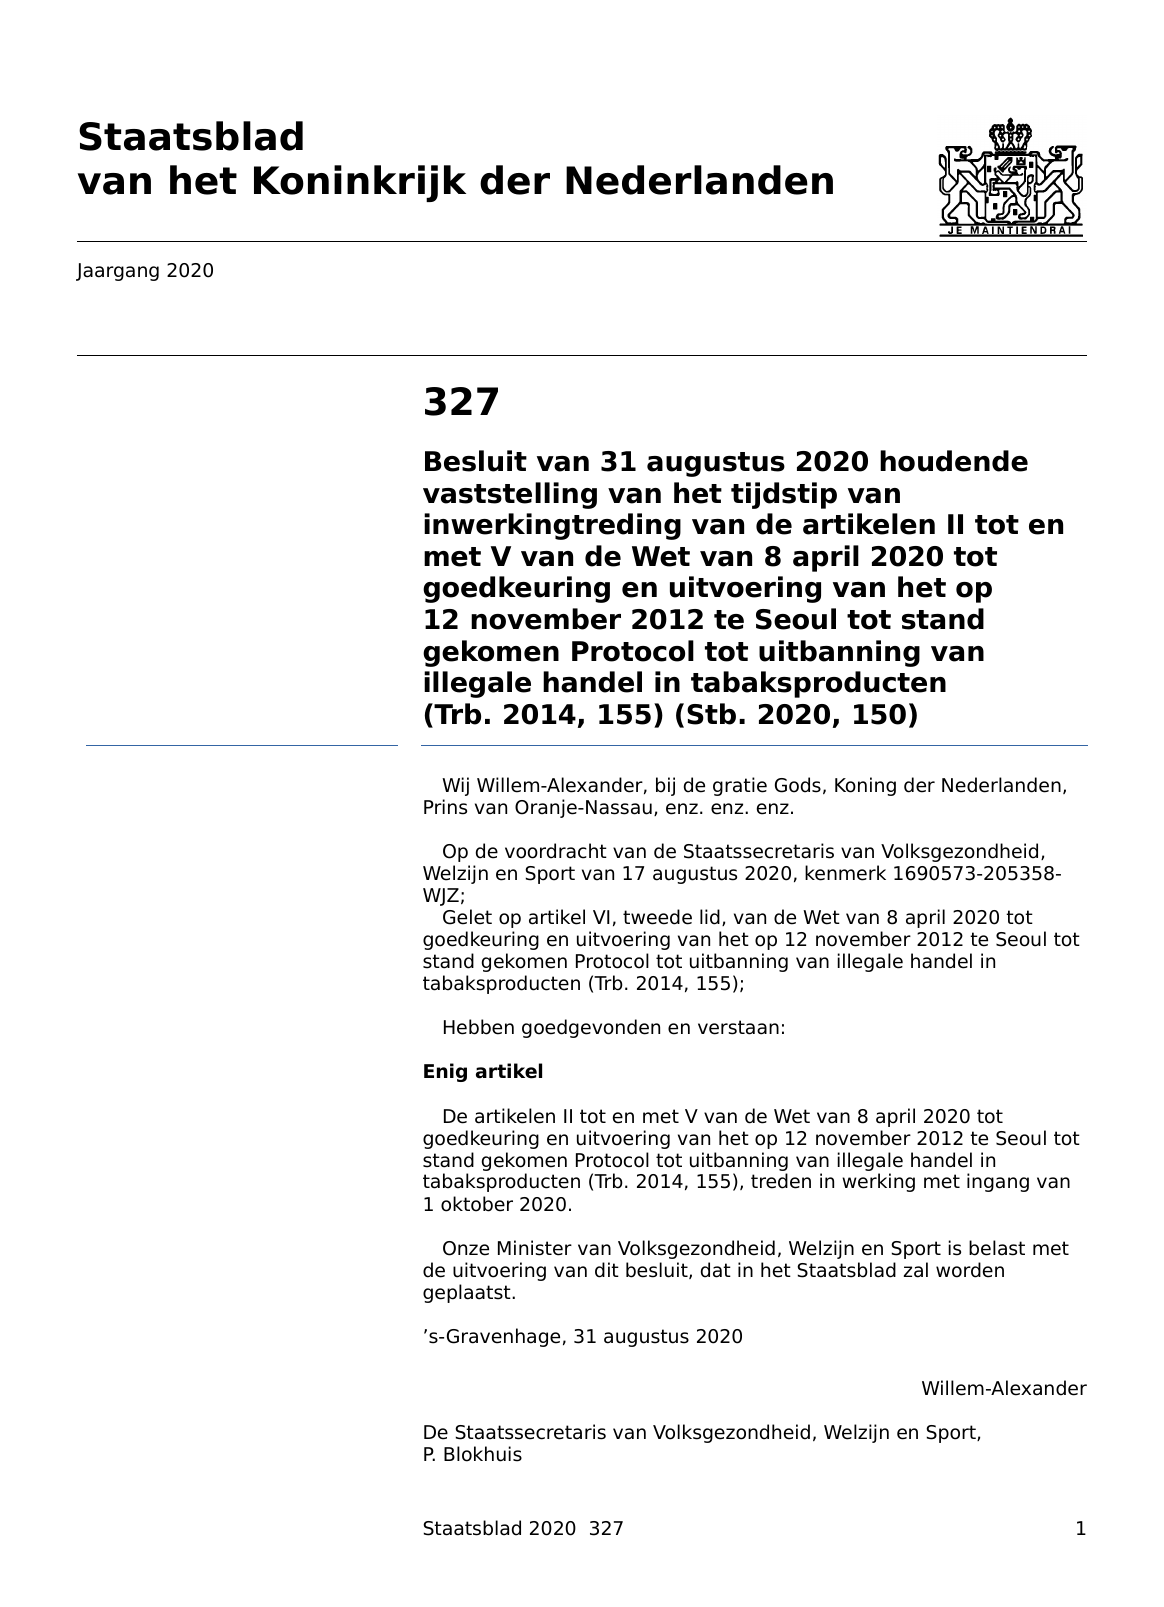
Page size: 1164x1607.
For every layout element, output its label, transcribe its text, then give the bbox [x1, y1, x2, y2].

table_header Staatsblad van het Koninkrijk der Nederlanden [77, 100, 886, 241]
text Gelet op artikel VI, tweede lid, van de Wet van 8 april 2020 tot goedkeuring en uitvoering van het op 12 november 2012 te Seoul tot stand gekomen Protocol tot uitbanning van illegale handel in tabaksproducten (Trb. 2014, 155); [422, 907, 1087, 995]
subtitle 327 [422, 381, 1087, 424]
text Willem-Alexander [422, 1378, 1087, 1400]
table_header [886, 100, 1087, 241]
text De artikelen II tot en met V van de Wet van 8 april 2020 tot goedkeuring en uitvoering van het op 12 november 2012 te Seoul tot stand gekomen Protocol tot uitbanning van illegale handel in tabaksproducten (Trb. 2014, 155), treden in werking met ingang van 1 oktober 2020. [422, 1106, 1087, 1215]
picture [936, 115, 1087, 240]
text Besluit van 31 augustus 2020 houdende vaststelling van het tijdstip van inwerkingtreding van de artikelen II tot en met V van de Wet van 8 april 2020 tot goedkeuring en uitvoering van het op 12 november 2012 te Seoul tot stand gekomen Protocol tot uitbanning van illegale handel in tabaksproducten (Trb. 2014, 155) (Stb. 2020, 150) [422, 447, 1087, 731]
text Wij Willem-Alexander, bij de gratie Gods, Koning der Nederlanden, Prins van Oranje-Nassau, enz. enz. enz. [422, 775, 1087, 819]
text Hebben goedgevonden en verstaan: [422, 1017, 1087, 1039]
text Op de voordracht van de Staatssecretaris van Volksgezondheid, Welzijn en Sport van 17 augustus 2020, kenmerk 1690573-205358-WJZ; [422, 841, 1087, 907]
text Onze Minister van Volksgezondheid, Welzijn en Sport is belast met de uitvoering van dit besluit, dat in het Staatsblad zal worden geplaatst. [422, 1238, 1087, 1303]
text ’s-Gravenhage, 31 augustus 2020 [422, 1326, 1087, 1348]
table_cell Jaargang 2020 [77, 242, 1087, 355]
text De Staatssecretaris van Volksgezondheid, Welzijn en Sport, P. Blokhuis [422, 1422, 1087, 1466]
subtitle Enig artikel [422, 1061, 1087, 1083]
